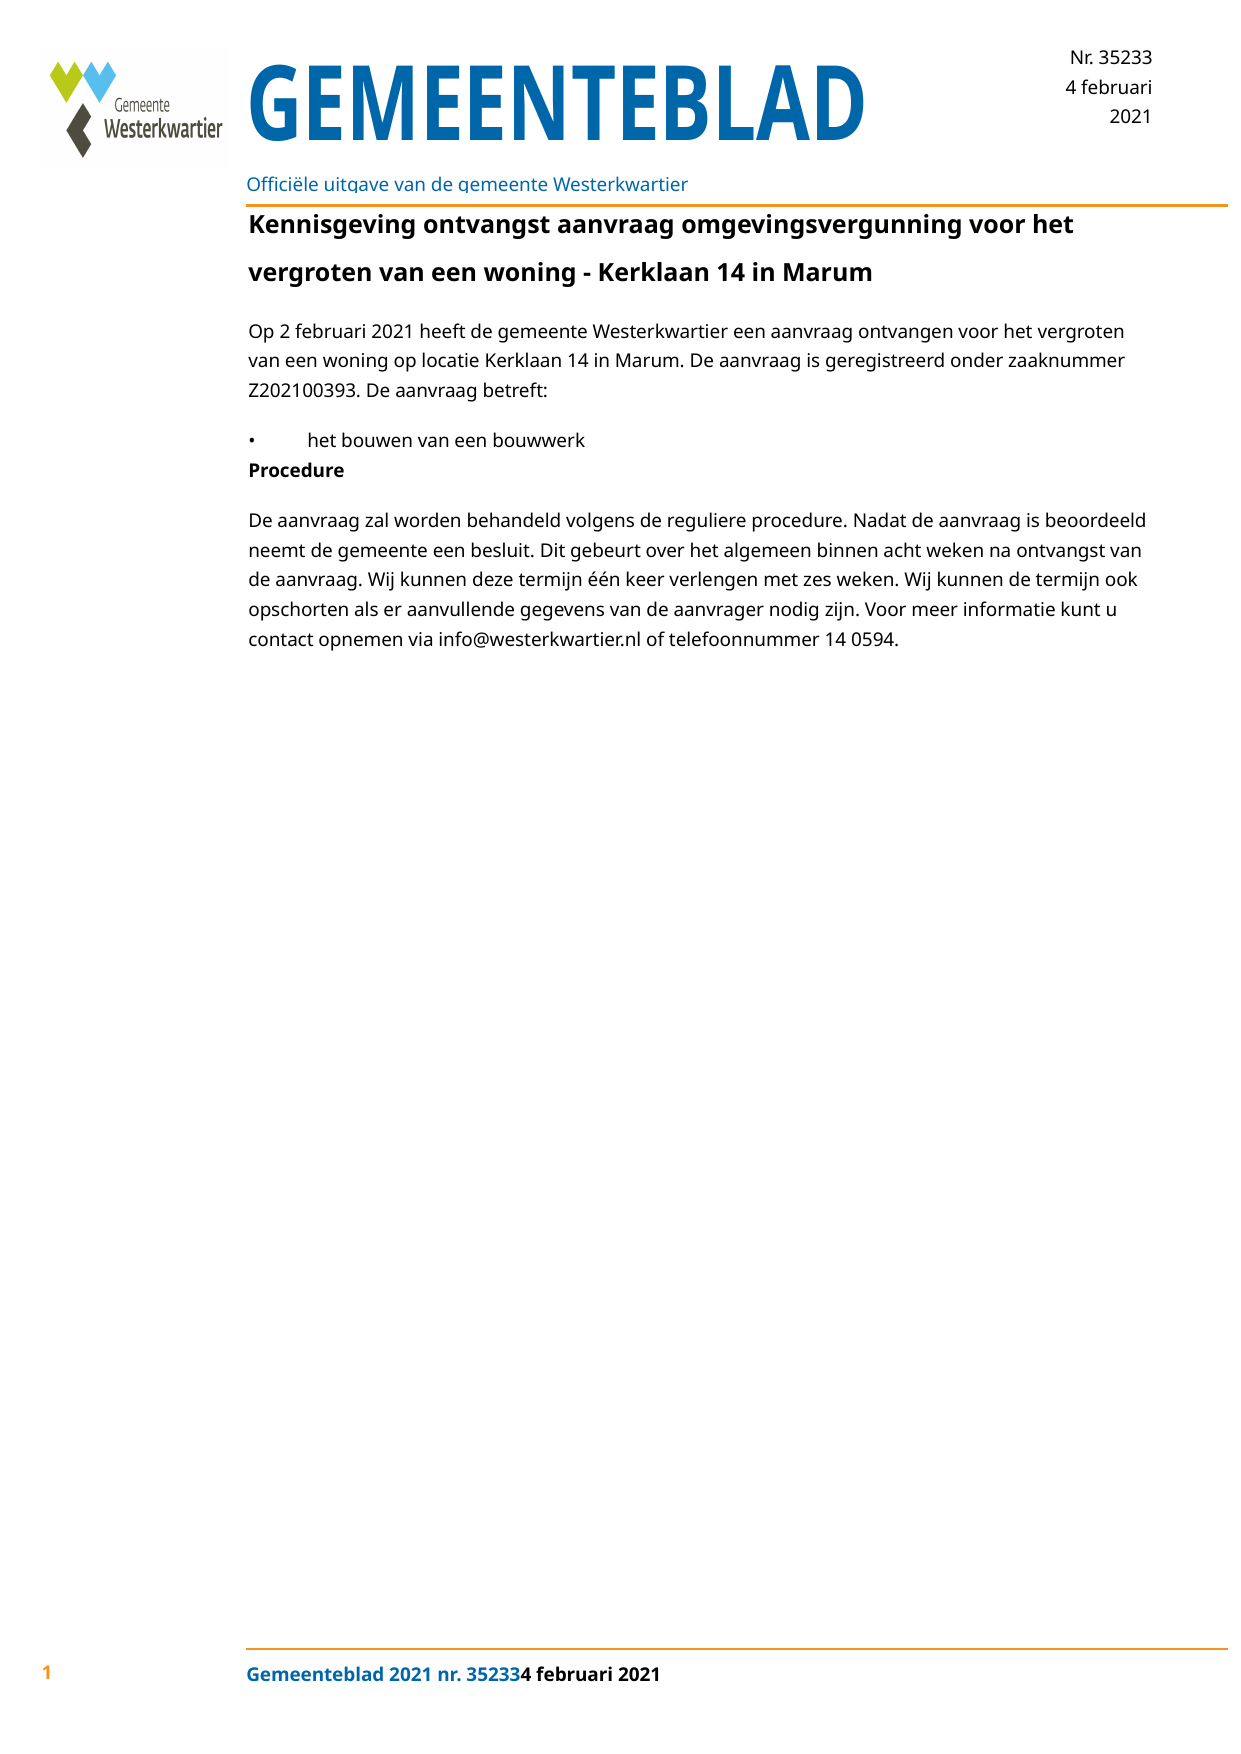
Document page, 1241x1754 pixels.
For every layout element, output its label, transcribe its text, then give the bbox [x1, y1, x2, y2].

text Op 2 februari 2021 heeft de gemeente Westerkwartier een aanvraag ontvangen voor het vergroten van een woning op locatie Kerklaan 14 in Marum. De aanvraag is geregistreerd onder zaaknummer Z202100393. De aanvraag betreft: [248, 318, 1152, 403]
text De aanvraag zal worden behandeld volgens de reguliere procedure. Nadat de aanvraag is beoordeeld neemt de gemeente een besluit. Dit gebeurt over het algemeen binnen acht weken na ontvangst van de aanvraag. Wij kunnen deze termijn één keer verlengen met zes weken. Wij kunnen de termijn ook opschorten als er aanvullende gegevens van de aanvrager nodig zijn. Voor meer informatie kunt u contact opnemen via info@westerkwartier.nl of telefoonnummer 14 0594. [248, 507, 1152, 652]
list het bouwen van een bouwwerk [248, 427, 1152, 453]
text Kennisgeving ontvangst aanvraag omgevingsvergunning voor het vergroten van een woning - Kerklaan 14 in Marum [248, 207, 1152, 288]
picture [41, 47, 231, 172]
text Procedure [248, 457, 1152, 483]
